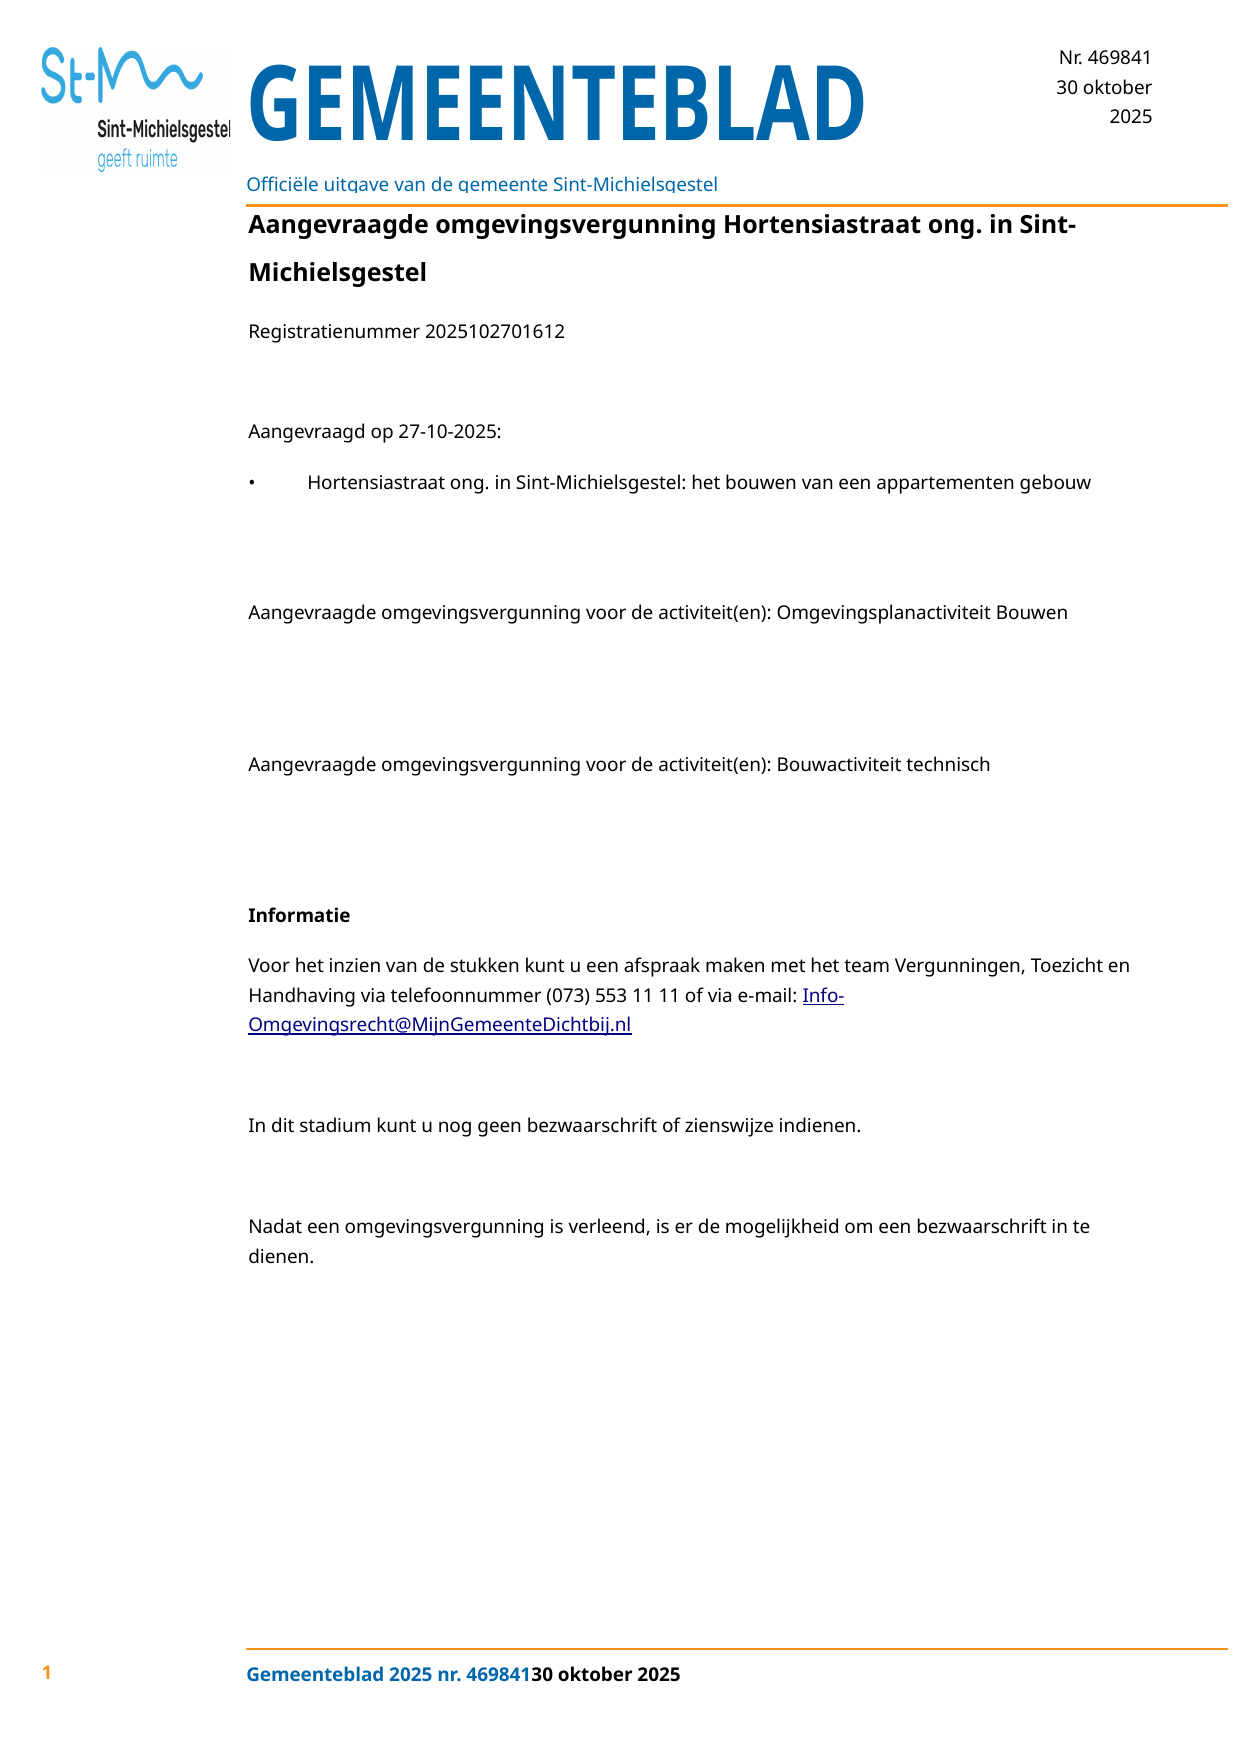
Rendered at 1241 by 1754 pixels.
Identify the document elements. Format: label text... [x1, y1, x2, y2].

list Hortensiastraat ong. in Sint-Michielsgestel: het bouwen van een appartementen gebouw [248, 469, 1152, 495]
text Aangevraagd op 27-10-2025: [248, 419, 1152, 444]
text Aangevraagde omgevingsvergunning Hortensiastraat ong. in Sint-Michielsgestel [248, 207, 1152, 288]
text Registratienummer 2025102701612 [248, 318, 1152, 344]
text Informatie [248, 902, 1152, 928]
text Aangevraagde omgevingsvergunning voor de activiteit(en): Omgevingsplanactiviteit Bouwen [248, 599, 1152, 625]
text In dit stadium kunt u nog geen bezwaarschrift of zienswijze indienen. [248, 1112, 1152, 1138]
picture [41, 47, 231, 172]
text Nadat een omgevingsvergunning is verleend, is er de mogelijkheid om een bezwaarschrift in te dienen. [248, 1213, 1152, 1269]
text Voor het inzien van de stukken kunt u een afspraak maken met het team Vergunningen, Toezicht en Handhaving via telefoonnummer (073) 553 11 11 of via e-mail: Info-Omgevingsrecht@MijnGemeenteDichtbij.nl [248, 952, 1152, 1037]
text Aangevraagde omgevingsvergunning voor de activiteit(en): Bouwactiviteit technisch [248, 751, 1152, 777]
